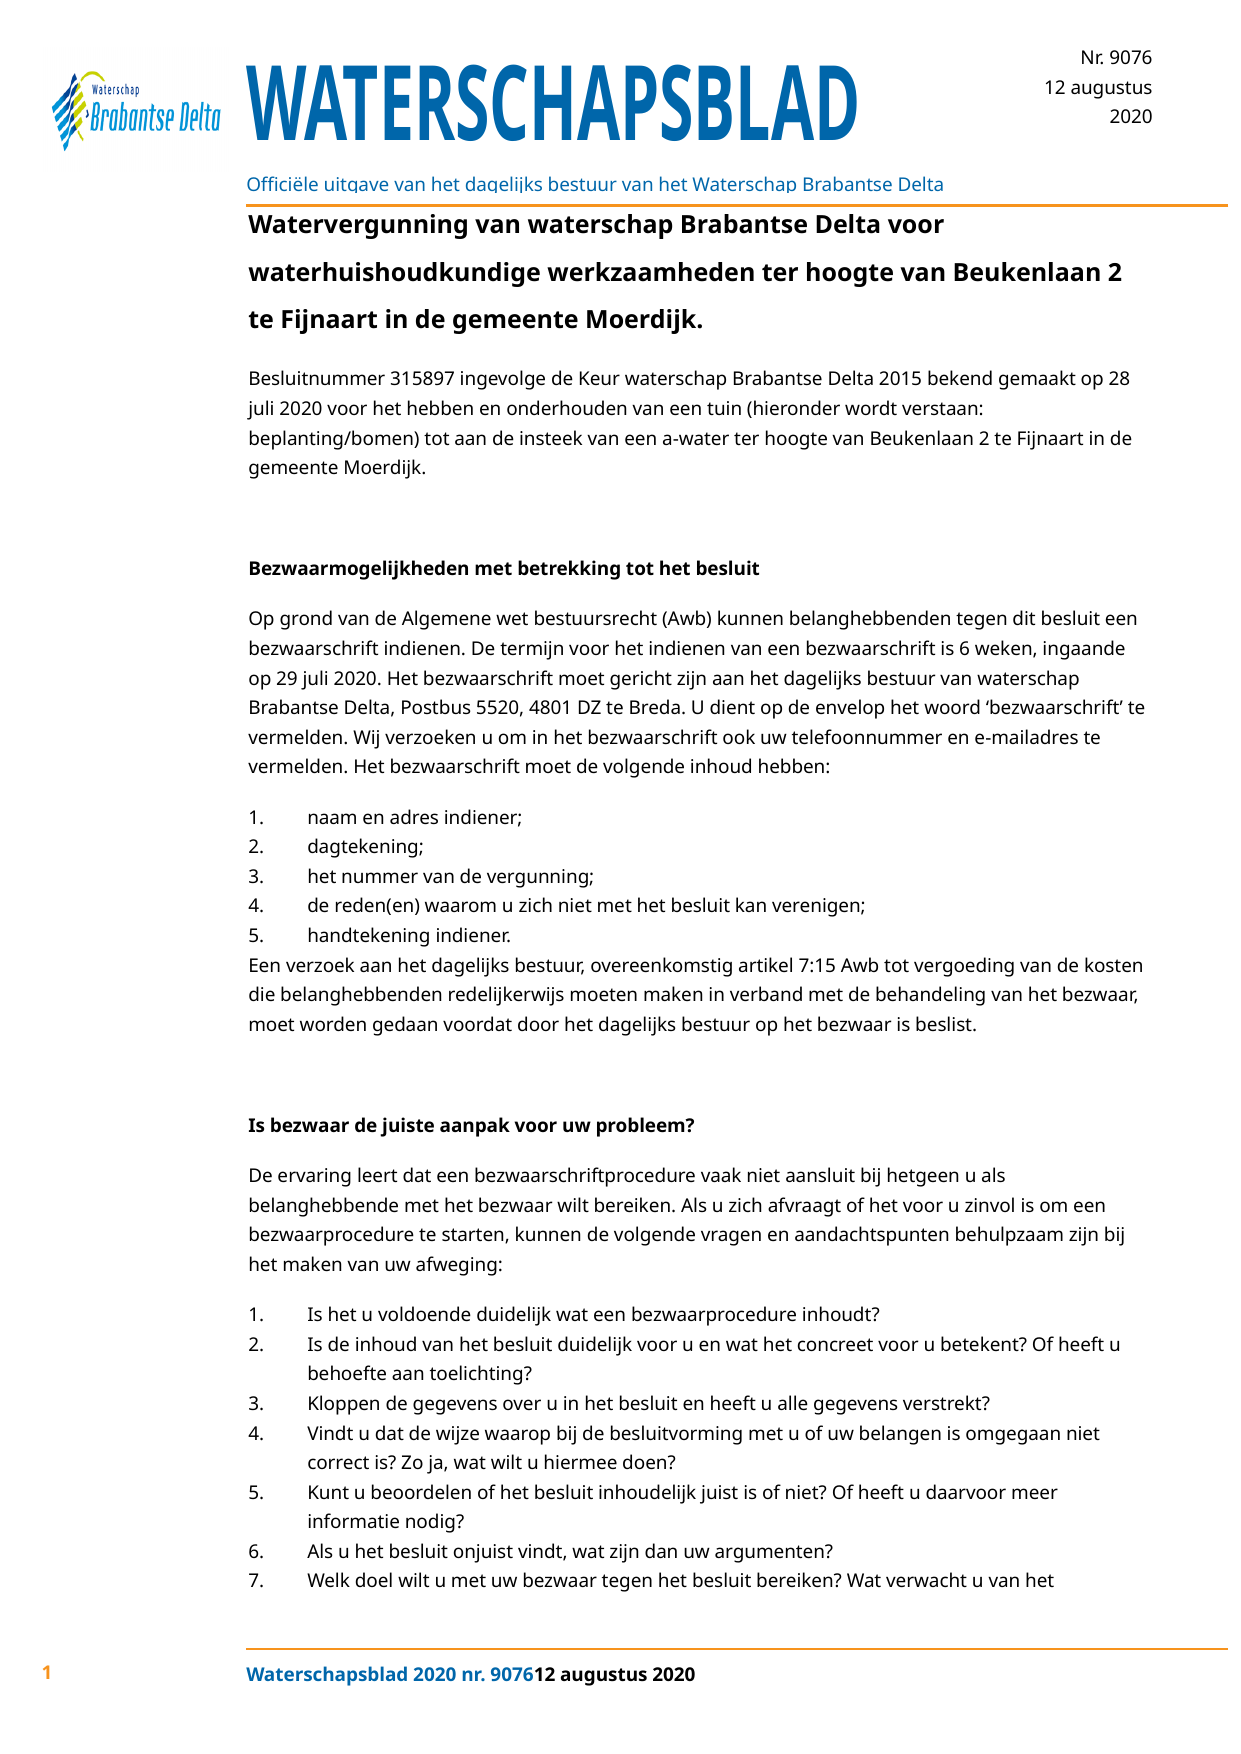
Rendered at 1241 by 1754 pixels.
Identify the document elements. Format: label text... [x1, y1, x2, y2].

text Besluitnummer 315897 ingevolge de Keur waterschap Brabantse Delta 2015 bekend gemaakt op 28 juli 2020 voor het hebben en onderhouden van een tuin (hieronder wordt verstaan: beplanting/bomen) tot aan de insteek van een a-water ter hoogte van Beukenlaan 2 te Fijnaart in de gemeente Moerdijk. [248, 366, 1152, 480]
list Kunt u beoordelen of het besluit inhoudelijk juist is of niet? Of heeft u daarvoor meer informatie nodig? [248, 1479, 1152, 1534]
text Bezwaarmogelijkheden met betrekking tot het besluit [248, 555, 1152, 581]
text De ervaring leert dat een bezwaarschriftprocedure vaak niet aansluit bij hetgeen u als belanghebbende met het bezwaar wilt bereiken. Als u zich afvraagt of het voor u zinvol is om een bezwaarprocedure te starten, kunnen de volgende vragen en aandachtspunten behulpzaam zijn bij het maken van uw afweging: [248, 1162, 1152, 1277]
list het nummer van de vergunning; [248, 863, 1152, 889]
list Vindt u dat de wijze waarop bij de besluitvorming met u of uw belangen is omgegaan niet correct is? Zo ja, wat wilt u hiermee doen? [248, 1420, 1152, 1475]
list Kloppen de gegevens over u in het besluit en heeft u alle gegevens verstrekt? [248, 1390, 1152, 1416]
list Is de inhoud van het besluit duidelijk voor u en wat het concreet voor u betekent? Of heeft u behoefte aan toelichting? [248, 1331, 1152, 1386]
text Watervergunning van waterschap Brabantse Delta voor waterhuishoudkundige werkzaamheden ter hoogte van Beukenlaan 2 te Fijnaart in de gemeente Moerdijk. [248, 207, 1152, 336]
picture [41, 47, 231, 172]
list naam en adres indiener; [248, 804, 1152, 829]
text Op grond van de Algemene wet bestuursrecht (Awb) kunnen belanghebbenden tegen dit besluit een bezwaarschrift indienen. De termijn voor het indienen van een bezwaarschrift is 6 weken, ingaande op 29 juli 2020. Het bezwaarschrift moet gericht zijn aan het dagelijks bestuur van waterschap Brabantse Delta, Postbus 5520, 4801 DZ te Breda. U dient op de envelop het woord ‘bezwaarschrift’ te vermelden. Wij verzoeken u om in het bezwaarschrift ook uw telefoonnummer en e‑mailadres te vermelden. Het bezwaarschrift moet de volgende inhoud hebben: [248, 606, 1152, 779]
list Is het u voldoende duidelijk wat een bezwaarprocedure inhoudt? [248, 1301, 1152, 1327]
list Als u het besluit onjuist vindt, wat zijn dan uw argumenten? [248, 1538, 1152, 1564]
text Een verzoek aan het dagelijks bestuur, overeenkomstig artikel 7:15 Awb tot vergoeding van de kosten die belanghebbenden redelijkerwijs moeten maken in verband met de behandeling van het bezwaar, moet worden gedaan voordat door het dagelijks bestuur op het bezwaar is beslist. [248, 952, 1152, 1037]
list de reden(en) waarom u zich niet met het besluit kan verenigen; [248, 893, 1152, 918]
list Welk doel wilt u met uw bezwaar tegen het besluit bereiken? Wat verwacht u van het [248, 1568, 1152, 1593]
list handtekening indiener. [248, 922, 1152, 948]
text Is bezwaar de juiste aanpak voor uw probleem? [248, 1112, 1152, 1137]
list dagtekening; [248, 833, 1152, 859]
